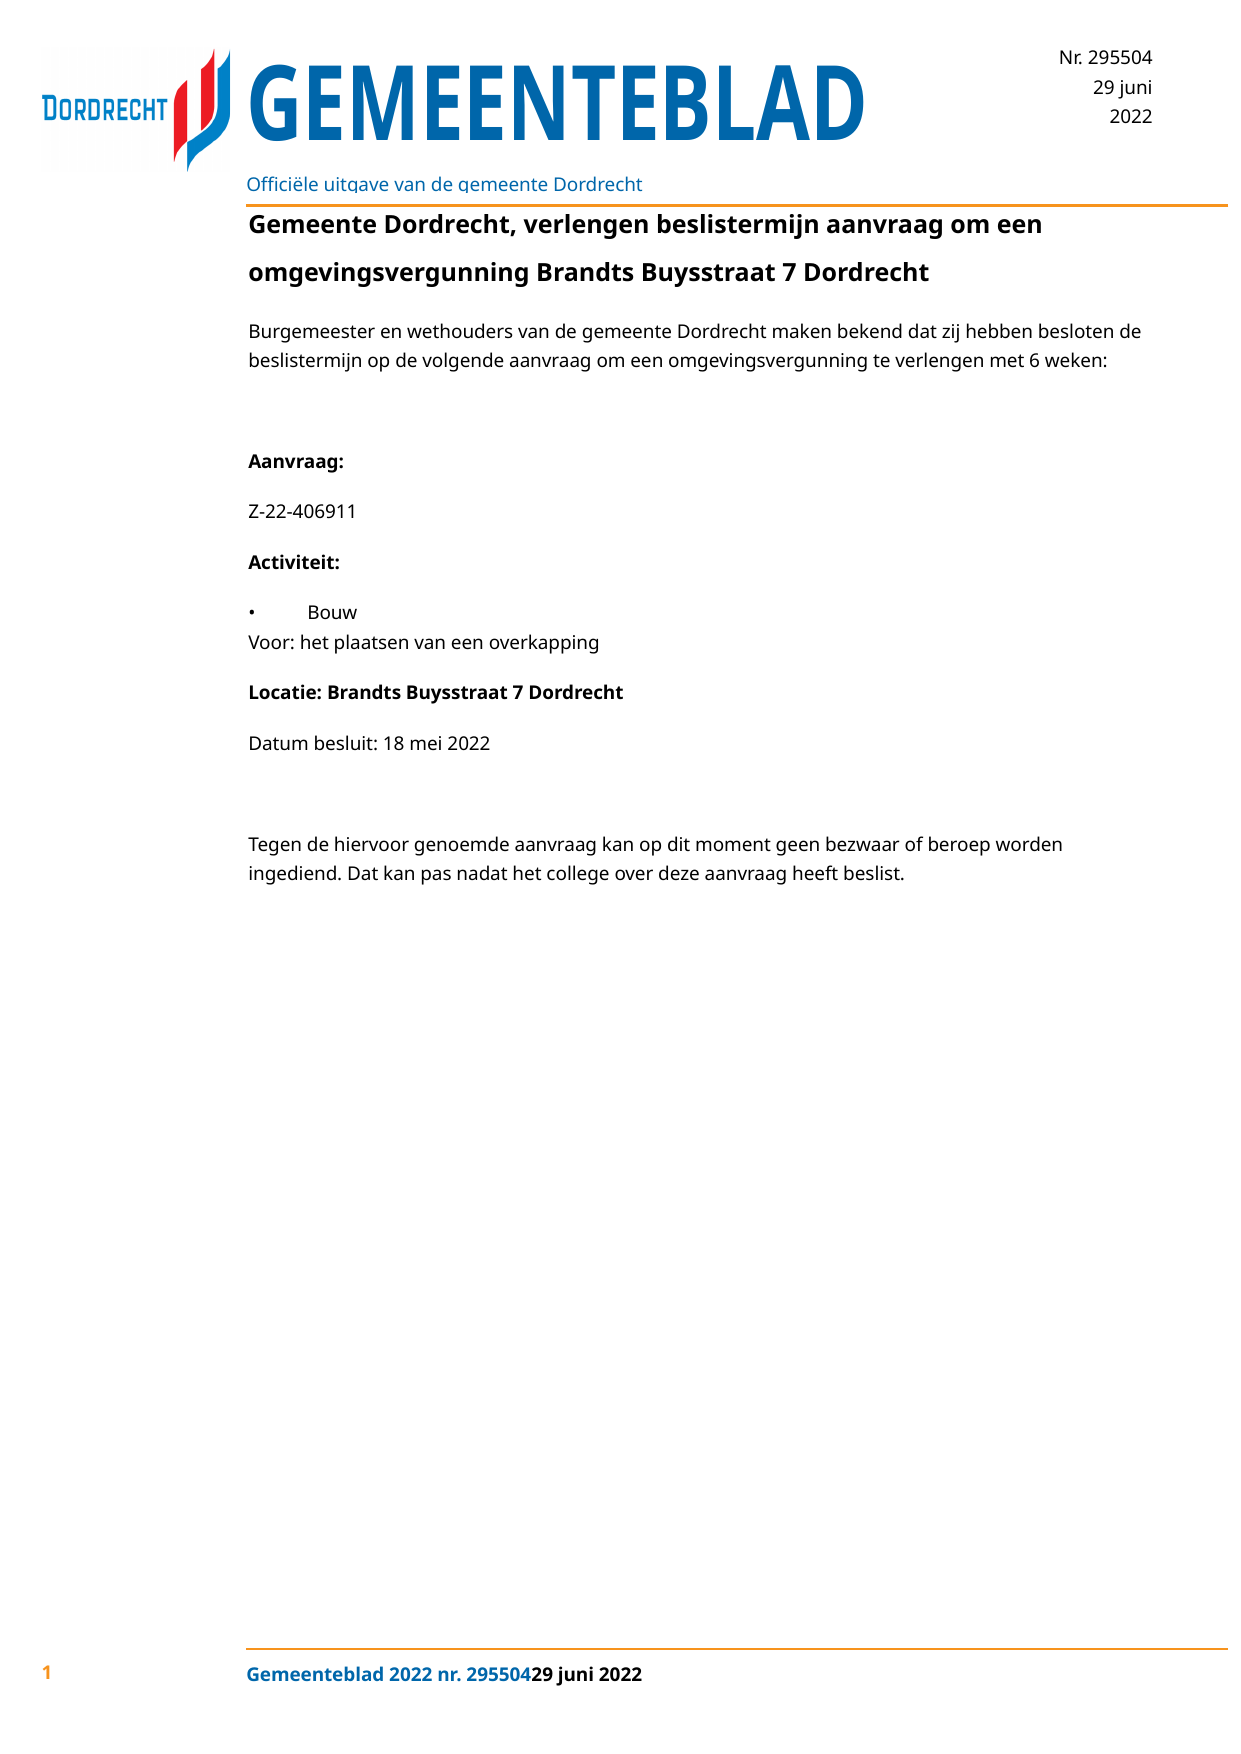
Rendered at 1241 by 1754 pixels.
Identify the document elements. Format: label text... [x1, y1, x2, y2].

text Activiteit: [248, 549, 1152, 575]
text Voor: het plaatsen van een overkapping [248, 629, 1152, 655]
list Bouw [248, 599, 1152, 625]
text Aanvraag: [248, 448, 1152, 474]
text Gemeente Dordrecht, verlengen beslistermijn aanvraag om een omgevingsvergunning Brandts Buysstraat 7 Dordrecht [248, 207, 1152, 288]
text Locatie: Brandts Buysstraat 7 Dordrecht [248, 679, 1152, 705]
text Datum besluit: 18 mei 2022 [248, 730, 1152, 756]
text Z-22-406911 [248, 499, 1152, 524]
picture [41, 47, 231, 172]
text Burgemeester en wethouders van de gemeente Dordrecht maken bekend dat zij hebben besloten de beslistermijn op de volgende aanvraag om een omgevingsvergunning te verlengen met 6 weken: [248, 318, 1152, 373]
text Tegen de hiervoor genoemde aanvraag kan op dit moment geen bezwaar of beroep worden ingediend. Dat kan pas nadat het college over deze aanvraag heeft beslist. [248, 831, 1152, 886]
